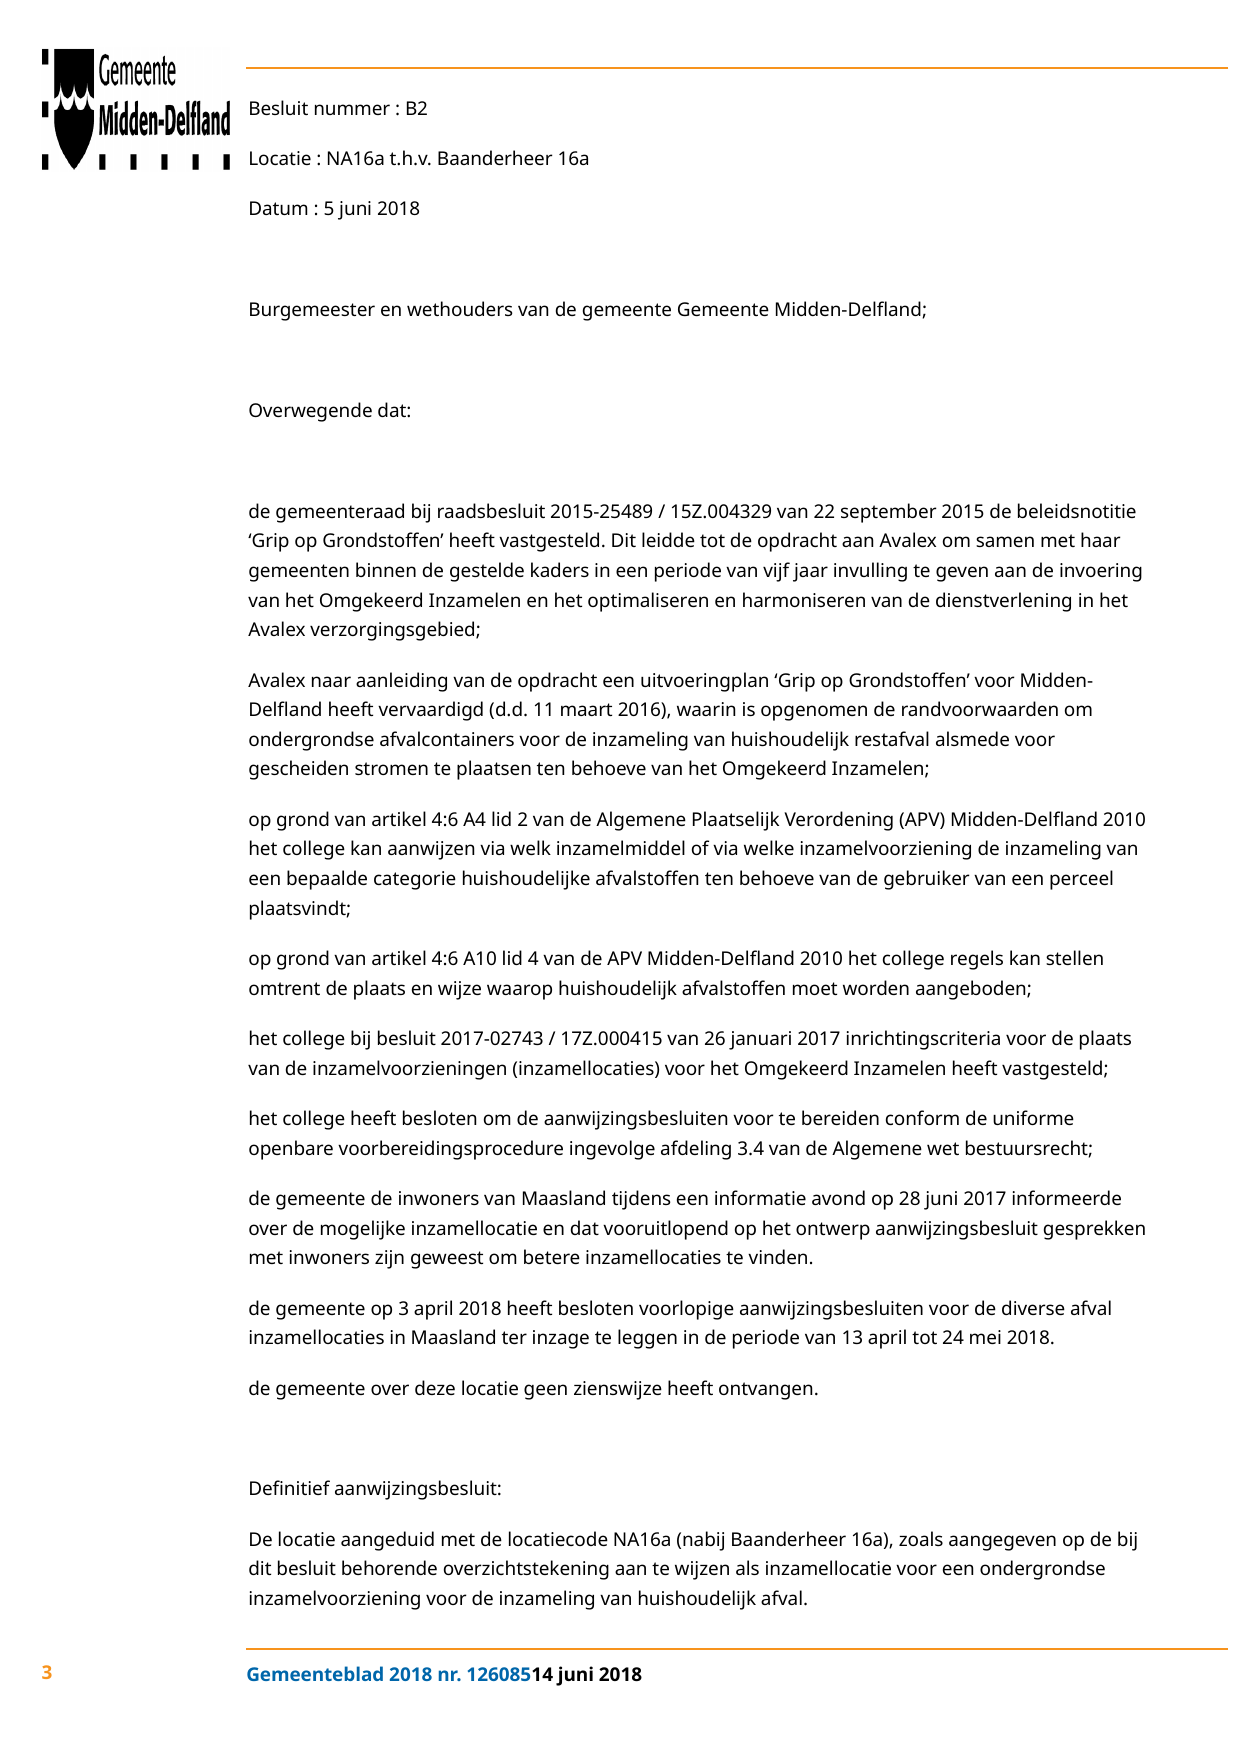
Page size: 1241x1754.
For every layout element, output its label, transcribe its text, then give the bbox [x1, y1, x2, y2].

text op grond van artikel 4:6 A10 lid 4 van de APV Midden-Delfland 2010 het college regels kan stellen omtrent de plaats en wijze waarop huishoudelijk afvalstoffen moet worden aangeboden; [248, 945, 1152, 1001]
text Overwegende dat: [248, 397, 1152, 423]
text Avalex naar aanleiding van de opdracht een uitvoeringplan ‘Grip op Grondstoffen’ voor Midden-Delfland heeft vervaardigd (d.d. 11 maart 2016), waarin is opgenomen de randvoorwaarden om ondergrondse afvalcontainers voor de inzameling van huishoudelijk restafval alsmede voor gescheiden stromen te plaatsen ten behoeve van het Omgekeerd Inzamelen; [248, 667, 1152, 781]
text op grond van artikel 4:6 A4 lid 2 van de Algemene Plaatselijk Verordening (APV) Midden-Delfland 2010 het college kan aanwijzen via welk inzamelmiddel of via welke inzamelvoorziening de inzameling van een bepaalde categorie huishoudelijke afvalstoffen ten behoeve van de gebruiker van een perceel plaatsvindt; [248, 806, 1152, 921]
text het college bij besluit 2017-02743 / 17Z.000415 van 26 januari 2017 inrichtingscriteria voor de plaats van de inzamelvoorzieningen (inzamellocaties) voor het Omgekeerd Inzamelen heeft vastgesteld; [248, 1025, 1152, 1081]
text de gemeenteraad bij raadsbesluit 2015-25489 / 15Z.004329 van 22 september 2015 de beleidsnotitie ‘Grip op Grondstoffen’ heeft vastgesteld. Dit leidde tot de opdracht aan Avalex om samen met haar gemeenten binnen de gestelde kaders in een periode van vijf jaar invulling te geven aan de invoering van het Omgekeerd Inzamelen en het optimaliseren en harmoniseren van de dienstverlening in het Avalex verzorgingsgebied; [248, 498, 1152, 642]
text Besluit nummer : B2 [248, 95, 1152, 121]
picture [41, 47, 231, 172]
text de gemeente de inwoners van Maasland tijdens een informatie avond op 28 juni 2017 informeerde over de mogelijke inzamellocatie en dat vooruitlopend op het ontwerp aanwijzingsbesluit gesprekken met inwoners zijn geweest om betere inzamellocaties te vinden. [248, 1185, 1152, 1270]
text De locatie aangeduid met de locatiecode NA16a (nabij Baanderheer 16a), zoals aangegeven op de bij dit besluit behorende overzichtstekening aan te wijzen als inzamellocatie voor een ondergrondse inzamelvoorziening voor de inzameling van huishoudelijk afval. [248, 1526, 1152, 1611]
text Locatie : NA16a t.h.v. Baanderheer 16a [248, 145, 1152, 171]
text de gemeente over deze locatie geen zienswijze heeft ontvangen. [248, 1375, 1152, 1401]
text Datum : 5 juni 2018 [248, 196, 1152, 221]
text Definitief aanwijzingsbesluit: [248, 1476, 1152, 1501]
text het college heeft besloten om de aanwijzingsbesluiten voor te bereiden conform de uniforme openbare voorbereidingsprocedure ingevolge afdeling 3.4 van de Algemene wet bestuursrecht; [248, 1105, 1152, 1161]
text de gemeente op 3 april 2018 heeft besloten voorlopige aanwijzingsbesluiten voor de diverse afval inzamellocaties in Maasland ter inzage te leggen in de periode van 13 april tot 24 mei 2018. [248, 1295, 1152, 1350]
text Burgemeester en wethouders van de gemeente Gemeente Midden-Delfland; [248, 296, 1152, 322]
